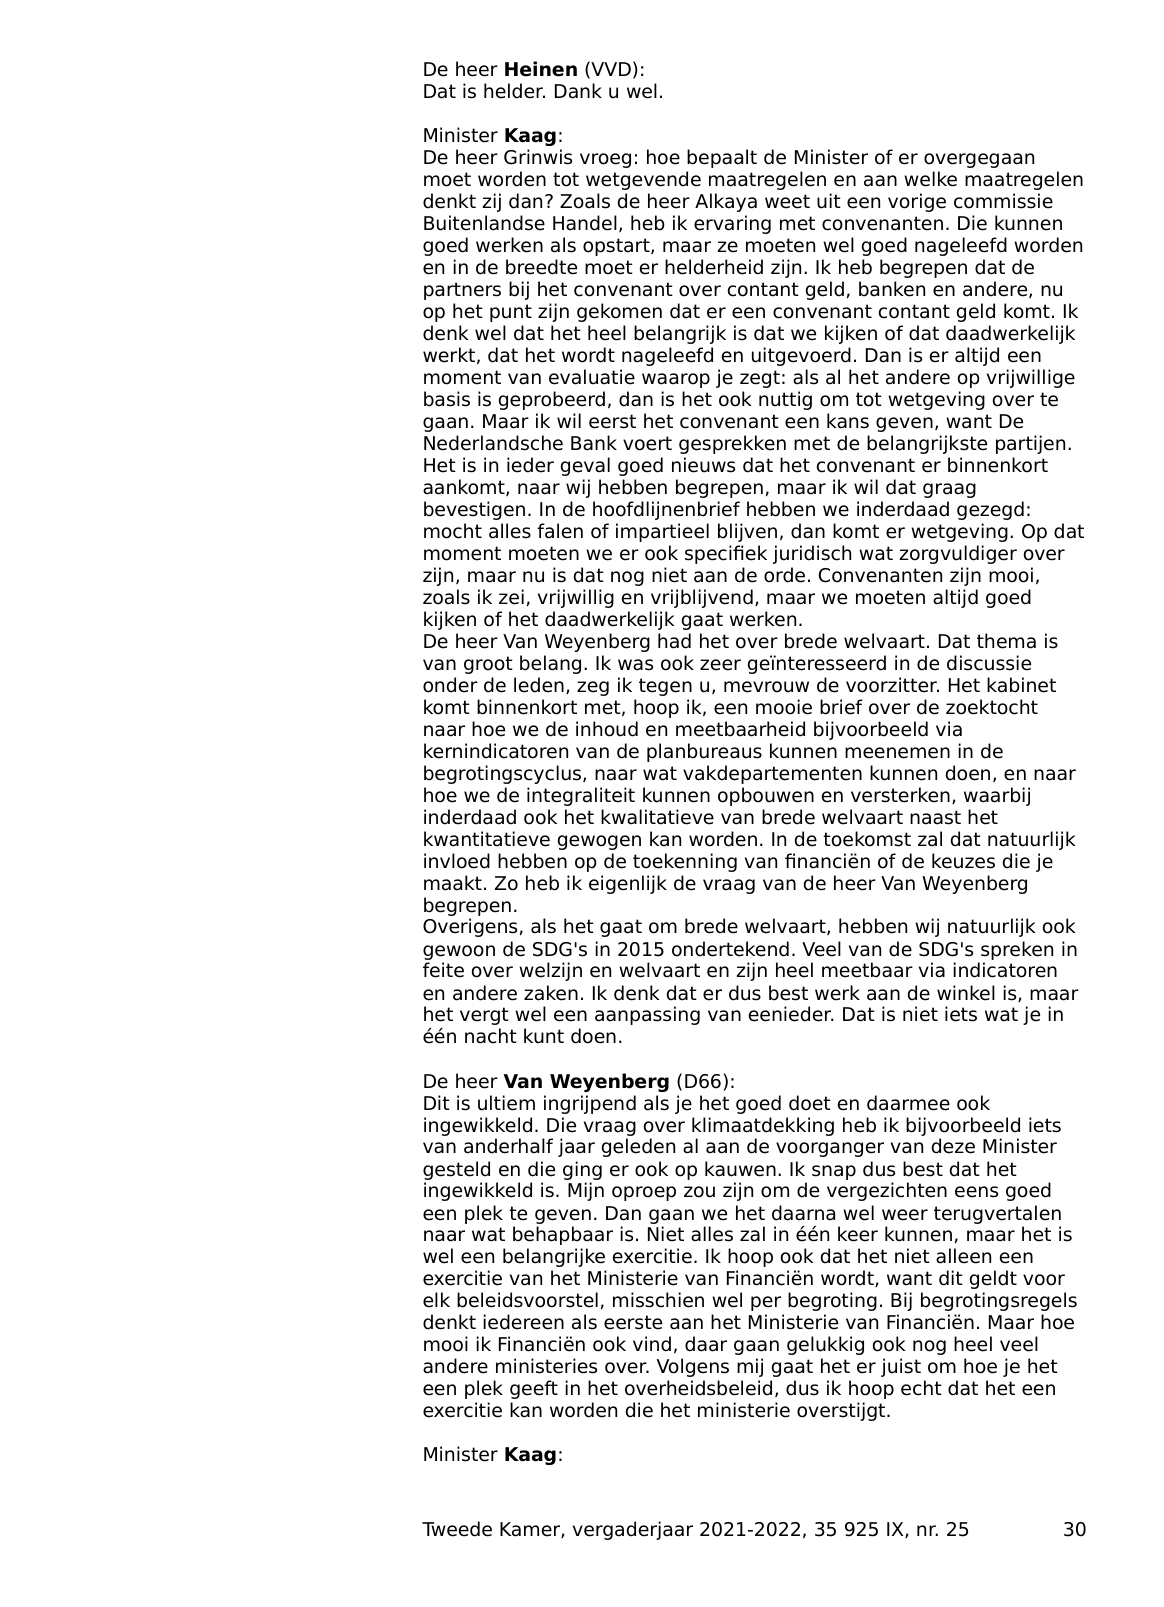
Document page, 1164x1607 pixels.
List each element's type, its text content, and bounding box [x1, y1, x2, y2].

text Dat is helder. Dank u wel. [422, 81, 1087, 103]
text De heer Grinwis vroeg: hoe bepaalt de Minister of er overgegaan moet worden tot wetgevende maatregelen en aan welke maatregelen denkt zij dan? Zoals de heer Alkaya weet uit een vorige commissie Buitenlandse Handel, heb ik ervaring met convenanten. Die kunnen goed werken als opstart, maar ze moeten wel goed nageleefd worden en in de breedte moet er helderheid zijn. Ik heb begrepen dat de partners bij het convenant over contant geld, banken en andere, nu op het punt zijn gekomen dat er een convenant contant geld komt. Ik denk wel dat het heel belangrijk is dat we kijken of dat daadwerkelijk werkt, dat het wordt nageleefd en uitgevoerd. Dan is er altijd een moment van evaluatie waarop je zegt: als al het andere op vrijwillige basis is geprobeerd, dan is het ook nuttig om tot wetgeving over te gaan. Maar ik wil eerst het convenant een kans geven, want De Nederlandsche Bank voert gesprekken met de belangrijkste partijen. Het is in ieder geval goed nieuws dat het convenant er binnenkort aankomt, naar wij hebben begrepen, maar ik wil dat graag bevestigen. In de hoofdlijnenbrief hebben we inderdaad gezegd: mocht alles falen of impartieel blijven, dan komt er wetgeving. Op dat moment moeten we er ook specifiek juridisch wat zorgvuldiger over zijn, maar nu is dat nog niet aan de orde. Convenanten zijn mooi, zoals ik zei, vrijwillig en vrijblijvend, maar we moeten altijd goed kijken of het daadwerkelijk gaat werken. [422, 147, 1087, 631]
text Overigens, als het gaat om brede welvaart, hebben wij natuurlijk ook gewoon de SDG's in 2015 ondertekend. Veel van de SDG's spreken in feite over welzijn en welvaart en zijn heel meetbaar via indicatoren en andere zaken. Ik denk dat er dus best werk aan de winkel is, maar het vergt wel een aanpassing van eenieder. Dat is niet iets wat je in één nacht kunt doen. [422, 916, 1087, 1048]
text De heer Van Weyenberg (D66): [422, 1071, 1087, 1092]
text De heer Van Weyenberg had het over brede welvaart. Dat thema is van groot belang. Ik was ook zeer geïnteresseerd in de discussie onder de leden, zeg ik tegen u, mevrouw de voorzitter. Het kabinet komt binnenkort met, hoop ik, een mooie brief over de zoektocht naar hoe we de inhoud en meetbaarheid bijvoorbeeld via kernindicatoren van de planbureaus kunnen meenemen in de begrotingscyclus, naar wat vakdepartementen kunnen doen, en naar hoe we de integraliteit kunnen opbouwen en versterken, waarbij inderdaad ook het kwalitatieve van brede welvaart naast het kwantitatieve gewogen kan worden. In de toekomst zal dat natuurlijk invloed hebben op de toekenning van financiën of de keuzes die je maakt. Zo heb ik eigenlijk de vraag van de heer Van Weyenberg begrepen. [422, 631, 1087, 916]
text Dit is ultiem ingrijpend als je het goed doet en daarmee ook ingewikkeld. Die vraag over klimaatdekking heb ik bijvoorbeeld iets van anderhalf jaar geleden al aan de voorganger van deze Minister gesteld en die ging er ook op kauwen. Ik snap dus best dat het ingewikkeld is. Mijn oproep zou zijn om de vergezichten eens goed een plek te geven. Dan gaan we het daarna wel weer terugvertalen naar wat behapbaar is. Niet alles zal in één keer kunnen, maar het is wel een belangrijke exercitie. Ik hoop ook dat het niet alleen een exercitie van het Ministerie van Financiën wordt, want dit geldt voor elk beleidsvoorstel, misschien wel per begroting. Bij begrotingsregels denkt iedereen als eerste aan het Ministerie van Financiën. Maar hoe mooi ik Financiën ook vind, daar gaan gelukkig ook nog heel veel andere ministeries over. Volgens mij gaat het er juist om hoe je het een plek geeft in het overheidsbeleid, dus ik hoop echt dat het een exercitie kan worden die het ministerie overstijgt. [422, 1092, 1087, 1422]
text Minister Kaag: [422, 125, 1087, 147]
text De heer Heinen (VVD): [422, 59, 1087, 81]
text Minister Kaag: [422, 1444, 1087, 1466]
